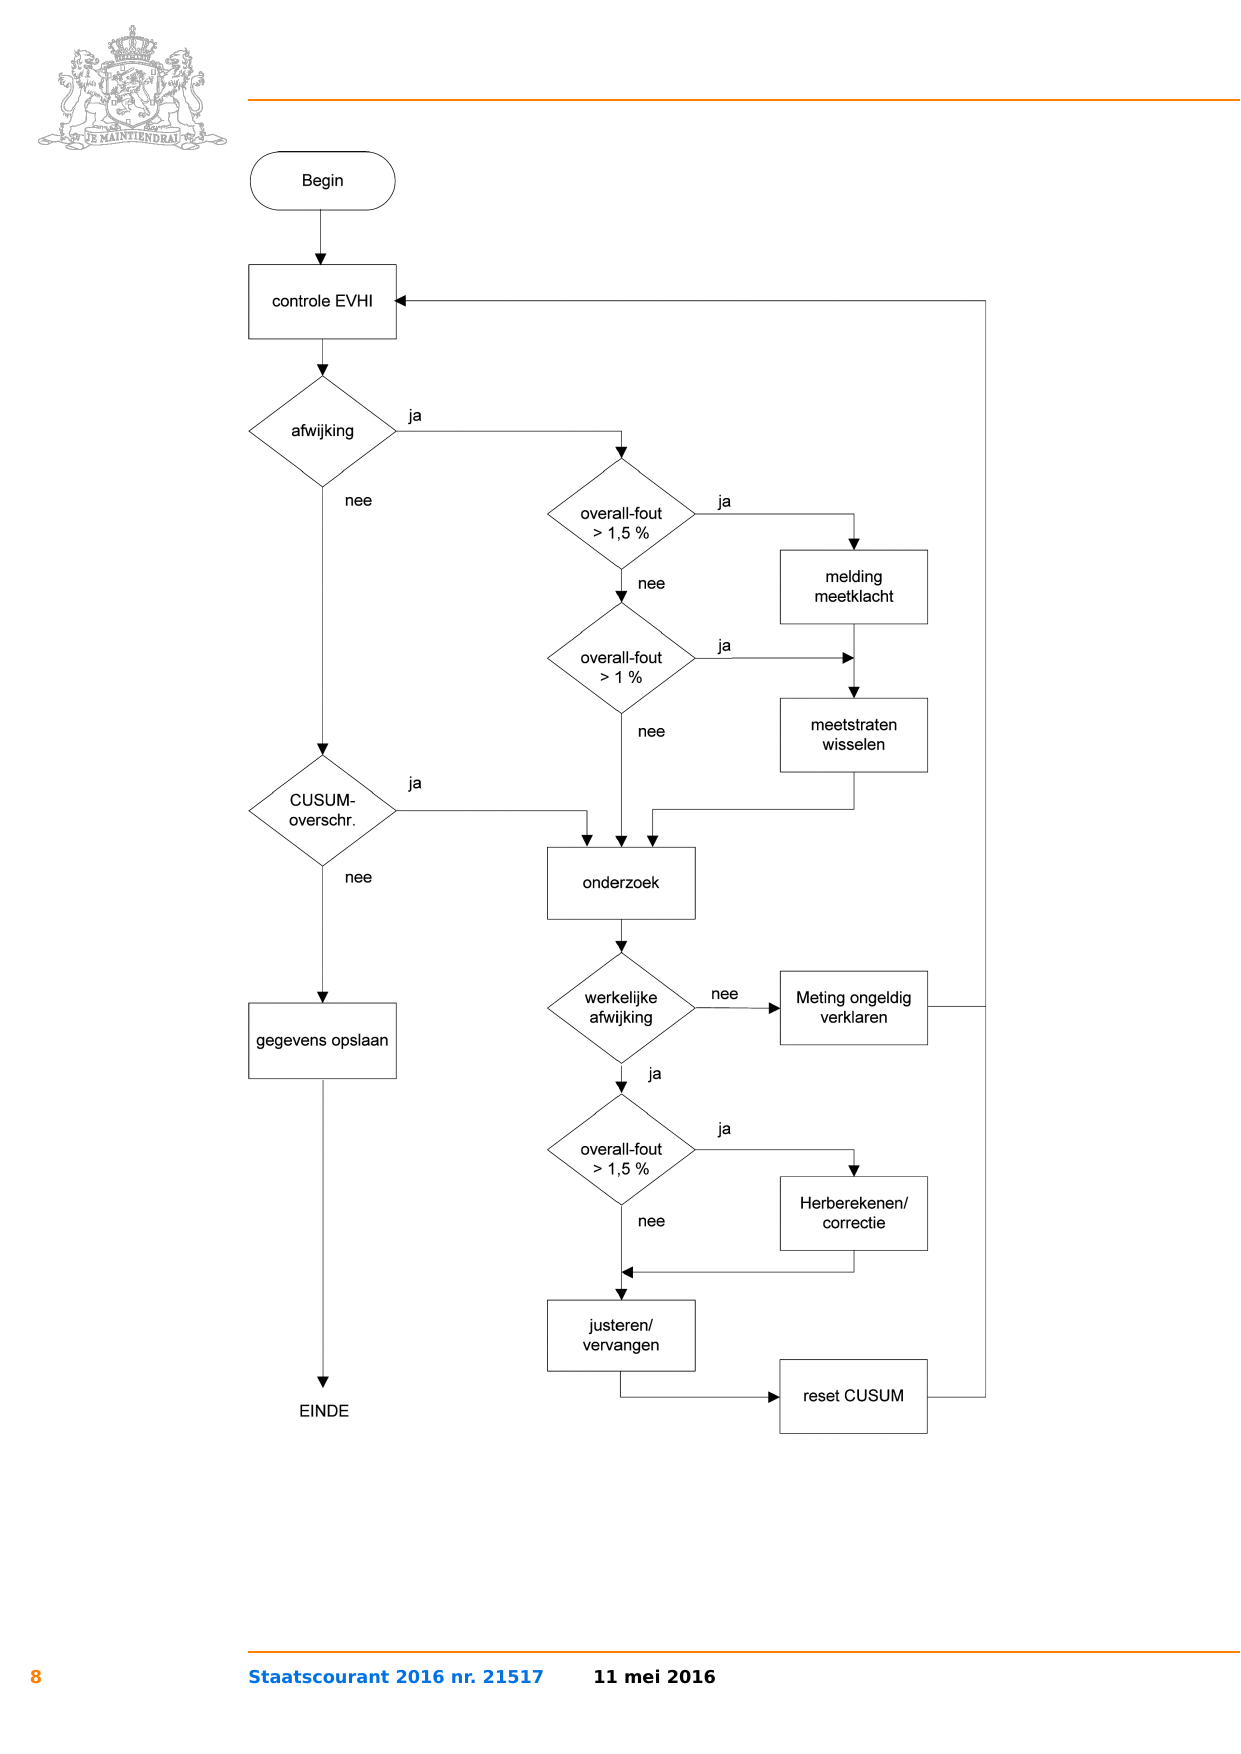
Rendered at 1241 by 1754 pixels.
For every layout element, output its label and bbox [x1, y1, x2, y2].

picture [38, 25, 227, 150]
picture [248, 151, 987, 1434]
